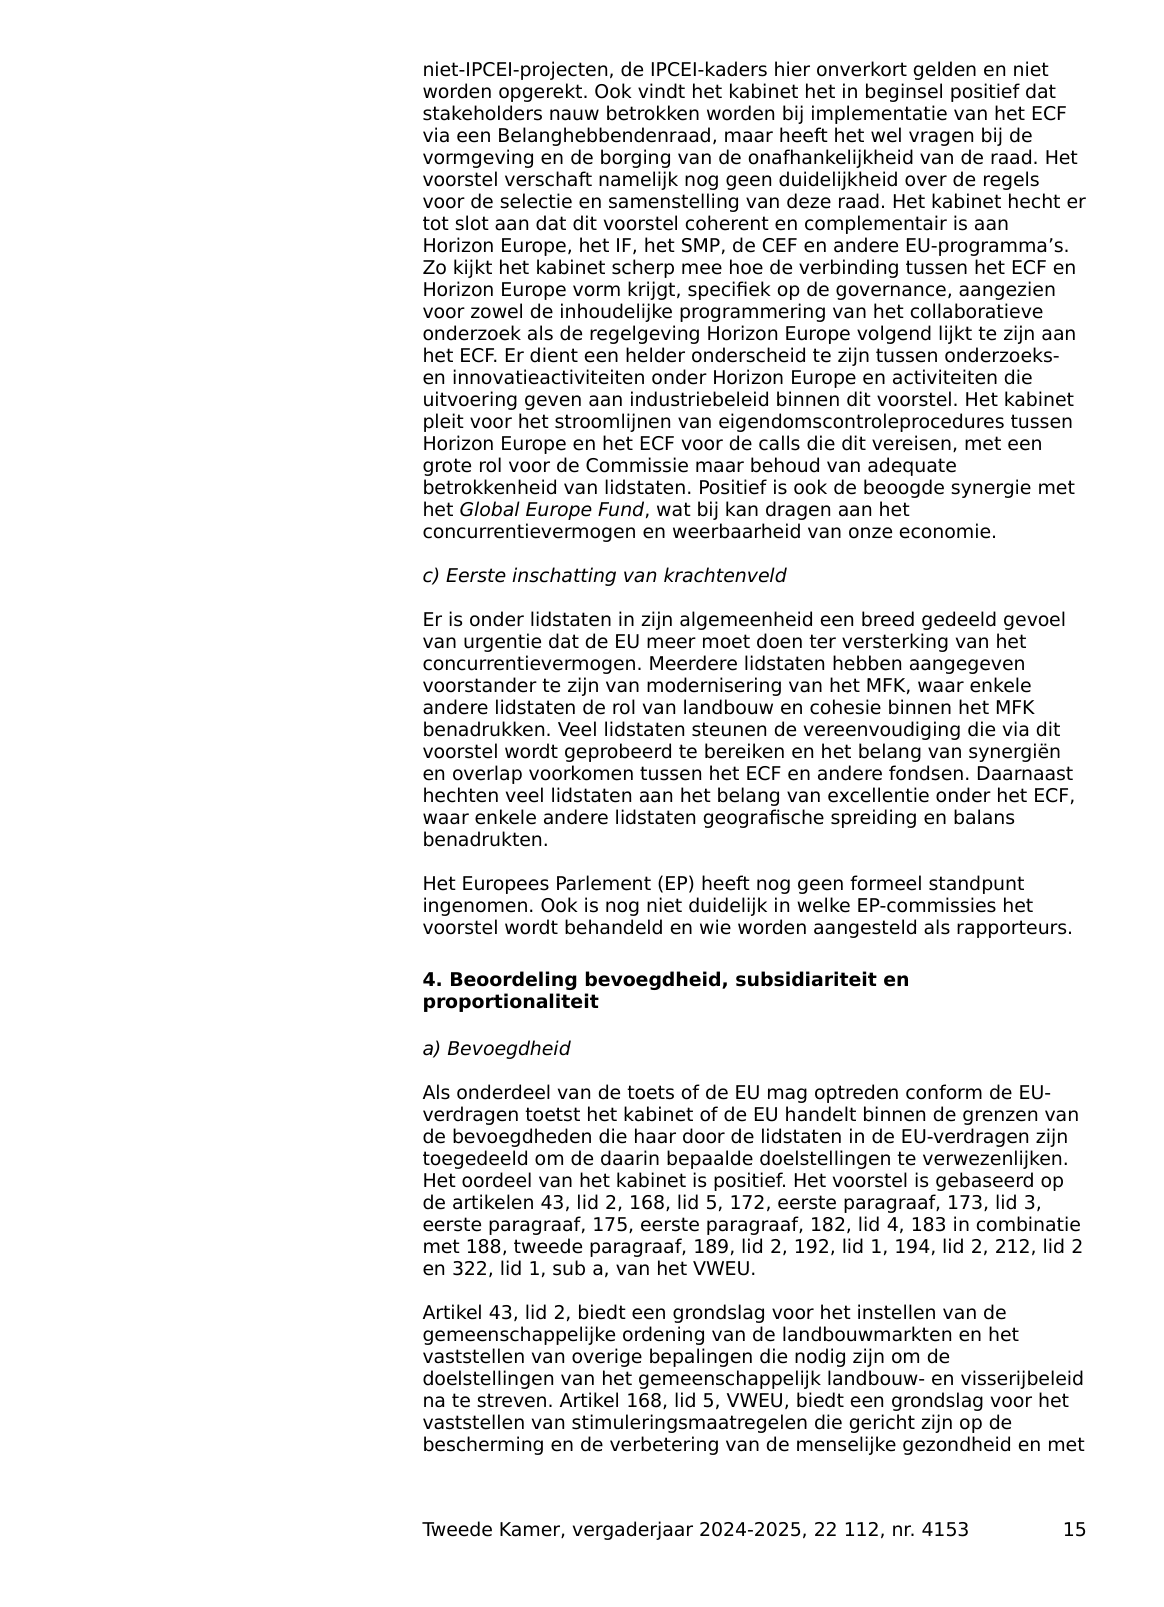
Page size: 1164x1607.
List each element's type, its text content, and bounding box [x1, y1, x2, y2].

subtitle a) Bevoegdheid [422, 1038, 1087, 1060]
text niet-IPCEI-projecten, de IPCEI-kaders hier onverkort gelden en niet worden opgerekt. Ook vindt het kabinet het in beginsel positief dat stakeholders nauw betrokken worden bij implementatie van het ECF via een Belanghebbendenraad, maar heeft het wel vragen bij de vormgeving en de borging van de onafhankelijkheid van de raad. Het voorstel verschaft namelijk nog geen duidelijkheid over de regels voor de selectie en samenstelling van deze raad. Het kabinet hecht er tot slot aan dat dit voorstel coherent en complementair is aan Horizon Europe, het IF, het SMP, de CEF en andere EU-programma’s. Zo kijkt het kabinet scherp mee hoe de verbinding tussen het ECF en Horizon Europe vorm krijgt, specifiek op de governance, aangezien voor zowel de inhoudelijke programmering van het collaboratieve onderzoek als de regelgeving Horizon Europe volgend lijkt te zijn aan het ECF. Er dient een helder onderscheid te zijn tussen onderzoeks- en innovatieactiviteiten onder Horizon Europe en activiteiten die uitvoering geven aan industriebeleid binnen dit voorstel. Het kabinet pleit voor het stroomlijnen van eigendomscontroleprocedures tussen Horizon Europe en het ECF voor de calls die dit vereisen, met een grote rol voor de Commissie maar behoud van adequate betrokkenheid van lidstaten. Positief is ook de beoogde synergie met het Global Europe Fund, wat bij kan dragen aan het concurrentievermogen en weerbaarheid van onze economie. [422, 59, 1087, 543]
subtitle c) Eerste inschatting van krachtenveld [422, 565, 1087, 587]
text Artikel 43, lid 2, biedt een grondslag voor het instellen van de gemeenschappelijke ordening van de landbouwmarkten en het vaststellen van overige bepalingen die nodig zijn om de doelstellingen van het gemeenschappelijk landbouw- en visserijbeleid na te streven. Artikel 168, lid 5, VWEU, biedt een grondslag voor het vaststellen van stimuleringsmaatregelen die gericht zijn op de bescherming en de verbetering van de menselijke gezondheid en met [422, 1302, 1087, 1456]
text Er is onder lidstaten in zijn algemeenheid een breed gedeeld gevoel van urgentie dat de EU meer moet doen ter versterking van het concurrentievermogen. Meerdere lidstaten hebben aangegeven voorstander te zijn van modernisering van het MFK, waar enkele andere lidstaten de rol van landbouw en cohesie binnen het MFK benadrukken. Veel lidstaten steunen de vereenvoudiging die via dit voorstel wordt geprobeerd te bereiken en het belang van synergiën en overlap voorkomen tussen het ECF en andere fondsen. Daarnaast hechten veel lidstaten aan het belang van excellentie onder het ECF, waar enkele andere lidstaten geografische spreiding en balans benadrukten. [422, 609, 1087, 851]
text Als onderdeel van de toets of de EU mag optreden conform de EU-verdragen toetst het kabinet of de EU handelt binnen de grenzen van de bevoegdheden die haar door de lidstaten in de EU-verdragen zijn toegedeeld om de daarin bepaalde doelstellingen te verwezenlijken. Het oordeel van het kabinet is positief. Het voorstel is gebaseerd op de artikelen 43, lid 2, 168, lid 5, 172, eerste paragraaf, 173, lid 3, eerste paragraaf, 175, eerste paragraaf, 182, lid 4, 183 in combinatie met 188, tweede paragraaf, 189, lid 2, 192, lid 1, 194, lid 2, 212, lid 2 en 322, lid 1, sub a, van het VWEU. [422, 1082, 1087, 1280]
subtitle 4. Beoordeling bevoegdheid, subsidiariteit en proportionaliteit [422, 969, 1087, 1013]
text Het Europees Parlement (EP) heeft nog geen formeel standpunt ingenomen. Ook is nog niet duidelijk in welke EP-commissies het voorstel wordt behandeld en wie worden aangesteld als rapporteurs. [422, 873, 1087, 939]
